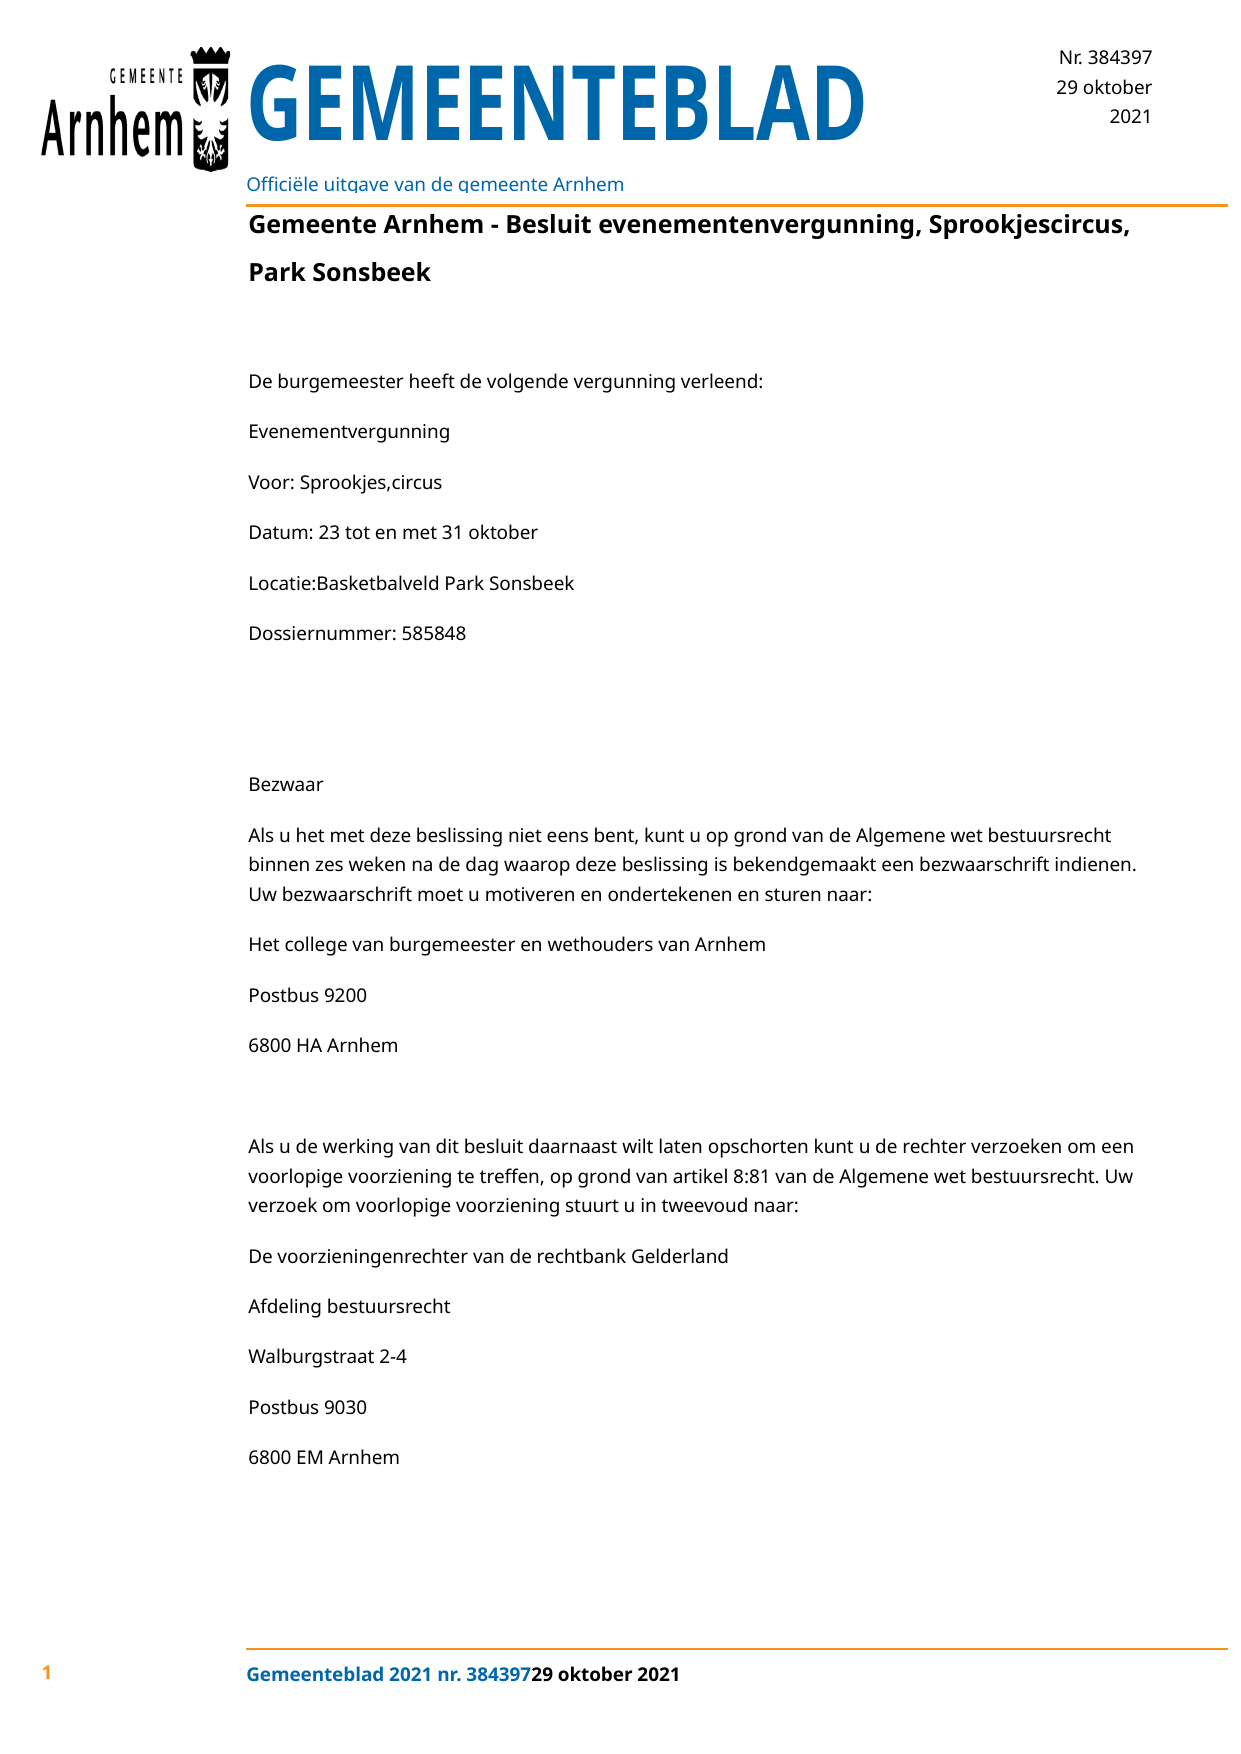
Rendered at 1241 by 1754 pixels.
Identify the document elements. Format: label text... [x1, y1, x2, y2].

text Het college van burgemeester en wethouders van Arnhem [248, 932, 1152, 957]
text Voor: Sprookjes,circus [248, 469, 1152, 495]
text Gemeente Arnhem - Besluit evenementenvergunning, Sprookjescircus, Park Sonsbeek [248, 207, 1152, 288]
picture [41, 47, 231, 172]
text Datum: 23 tot en met 31 oktober [248, 519, 1152, 545]
text Als u het met deze beslissing niet eens bent, kunt u op grond van de Algemene wet bestuursrecht binnen zes weken na de dag waarop deze beslissing is bekendgemaakt een bezwaarschrift indienen. Uw bezwaarschrift moet u motiveren en ondertekenen en sturen naar: [248, 822, 1152, 907]
text 6800 EM Arnhem [248, 1444, 1152, 1470]
text Afdeling bestuursrecht [248, 1293, 1152, 1319]
text 6800 HA Arnhem [248, 1032, 1152, 1058]
text Dossiernummer: 585848 [248, 620, 1152, 646]
text De voorzieningenrechter van de rechtbank Gelderland [248, 1243, 1152, 1269]
text Postbus 9030 [248, 1394, 1152, 1420]
text Locatie:Basketbalveld Park Sonsbeek [248, 570, 1152, 596]
text Walburgstraat 2-4 [248, 1344, 1152, 1369]
text Bezwaar [248, 772, 1152, 797]
text Als u de werking van dit besluit daarnaast wilt laten opschorten kunt u de rechter verzoeken om een voorlopige voorziening te treffen, op grond van artikel 8:81 van de Algemene wet bestuursrecht. Uw verzoek om voorlopige voorziening stuurt u in tweevoud naar: [248, 1133, 1152, 1218]
text Evenementvergunning [248, 419, 1152, 444]
text Postbus 9200 [248, 982, 1152, 1008]
text De burgemeester heeft de volgende vergunning verleend: [248, 368, 1152, 394]
